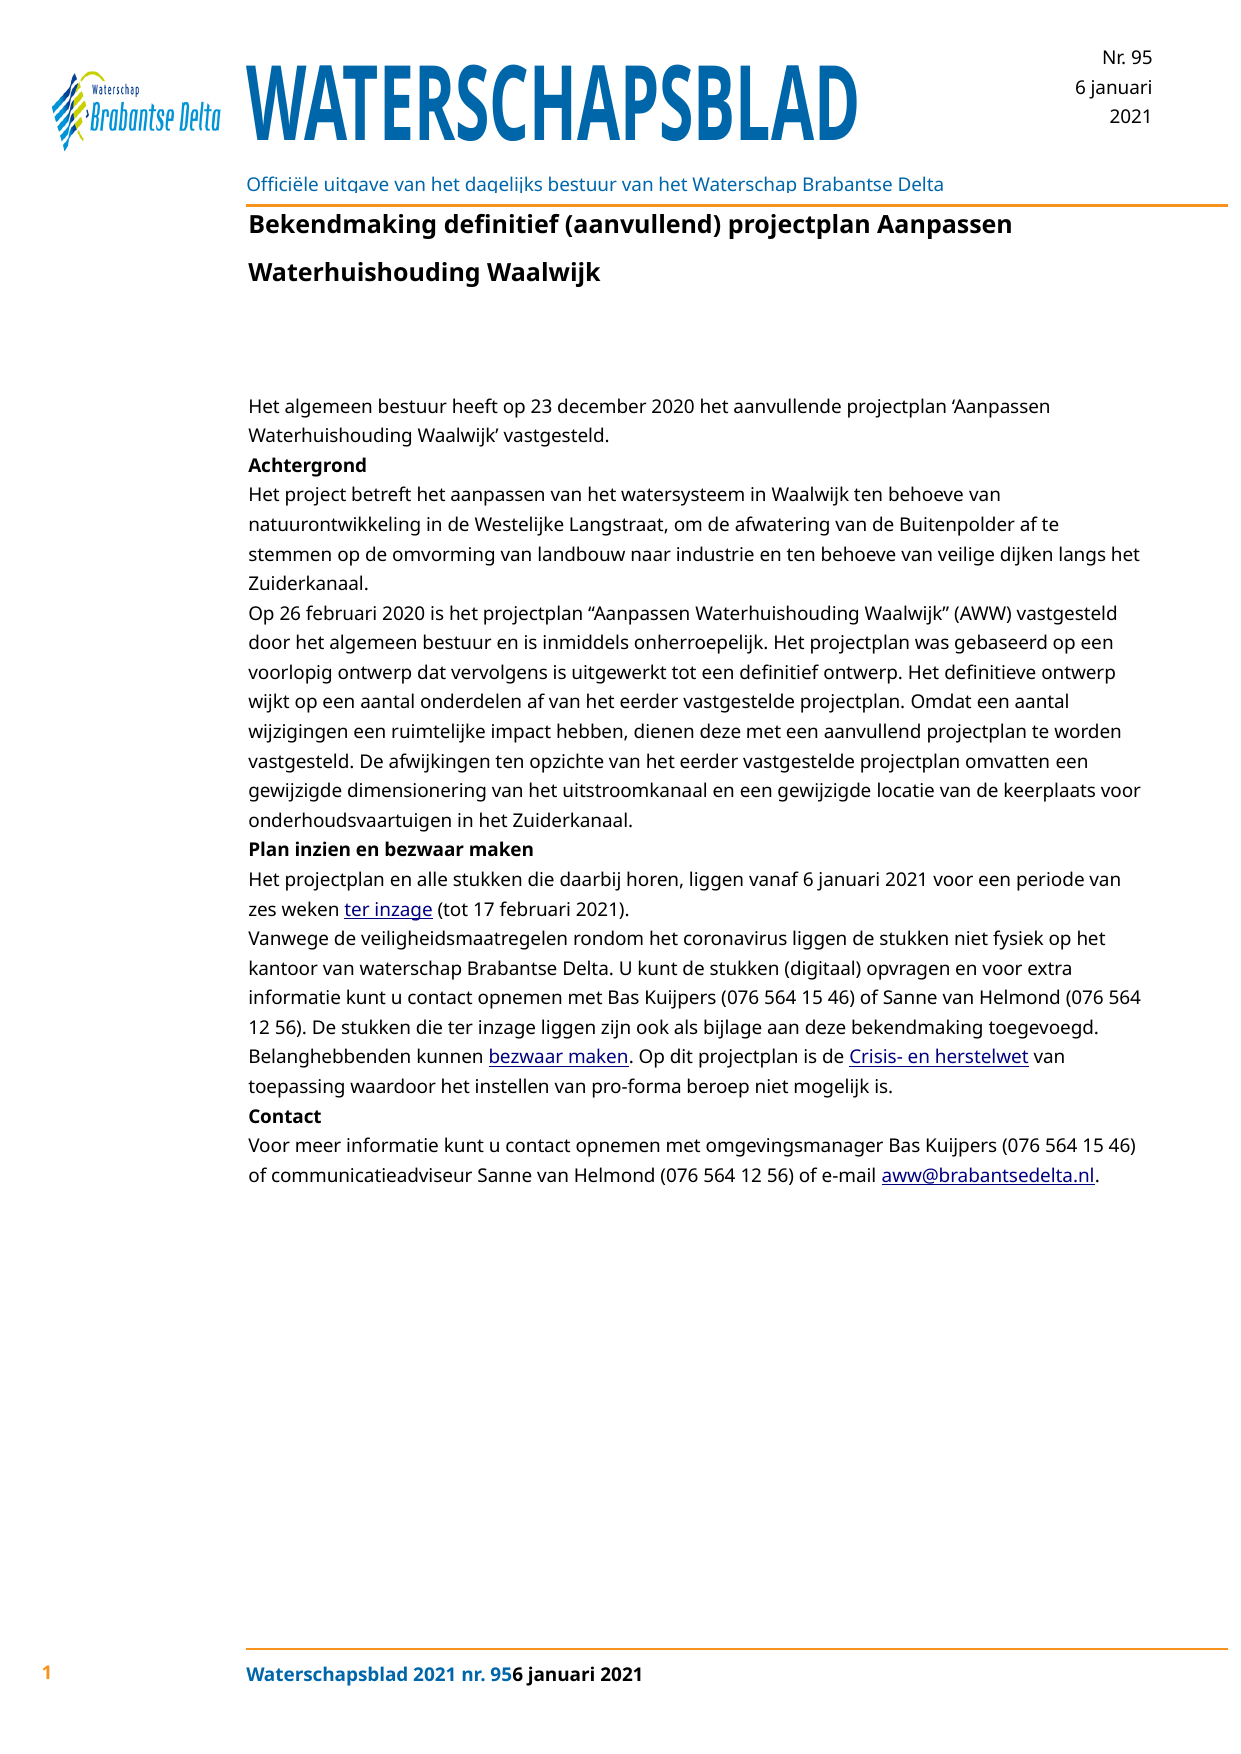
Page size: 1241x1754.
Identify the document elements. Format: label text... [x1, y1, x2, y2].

text Het algemeen bestuur heeft op 23 december 2020 het aanvullende projectplan ‘Aanpassen Waterhuishouding Waalwijk’ vastgesteld. [248, 393, 1152, 448]
text Belanghebbenden kunnen bezwaar maken. Op dit projectplan is de Crisis- en herstelwet van toepassing waardoor het instellen van pro-forma beroep niet mogelijk is. [248, 1044, 1152, 1099]
text Bekendmaking definitief (aanvullend) projectplan Aanpassen Waterhuishouding Waalwijk [248, 207, 1152, 288]
picture [41, 47, 231, 172]
text Voor meer informatie kunt u contact opnemen met omgevingsmanager Bas Kuijpers (076 564 15 46) of communicatieadviseur Sanne van Helmond (076 564 12 56) of e-mail aww@brabantsedelta.nl. [248, 1132, 1152, 1188]
text Het projectplan en alle stukken die daarbij horen, liggen vanaf 6 januari 2021 voor een periode van zes weken ter inzage (tot 17 februari 2021). [248, 866, 1152, 922]
text Op 26 februari 2020 is het projectplan “Aanpassen Waterhuishouding Waalwijk” (AWW) vastgesteld door het algemeen bestuur en is inmiddels onherroepelijk. Het projectplan was gebaseerd op een voorlopig ontwerp dat vervolgens is uitgewerkt tot een definitief ontwerp. Het definitieve ontwerp wijkt op een aantal onderdelen af van het eerder vastgestelde projectplan. Omdat een aantal wijzigingen een ruimtelijke impact hebben, dienen deze met een aanvullend projectplan te worden vastgesteld. De afwijkingen ten opzichte van het eerder vastgestelde projectplan omvatten een gewijzigde dimensionering van het uitstroomkanaal en een gewijzigde locatie van de keerplaats voor onderhoudsvaartuigen in het Zuiderkanaal. [248, 600, 1152, 833]
text Het project betreft het aanpassen van het watersysteem in Waalwijk ten behoeve van natuurontwikkeling in de Westelijke Langstraat, om de afwatering van de Buitenpolder af te stemmen op de omvorming van landbouw naar industrie en ten behoeve van veilige dijken langs het Zuiderkanaal. [248, 482, 1152, 596]
text Contact [248, 1103, 1152, 1129]
text Achtergrond [248, 452, 1152, 478]
text Vanwege de veiligheidsmaatregelen rondom het coronavirus liggen de stukken niet fysiek op het kantoor van waterschap Brabantse Delta. U kunt de stukken (digitaal) opvragen en voor extra informatie kunt u contact opnemen met Bas Kuijpers (076 564 15 46) of Sanne van Helmond (076 564 12 56). De stukken die ter inzage liggen zijn ook als bijlage aan deze bekendmaking toegevoegd. [248, 925, 1152, 1040]
text Plan inzien en bezwaar maken [248, 837, 1152, 862]
